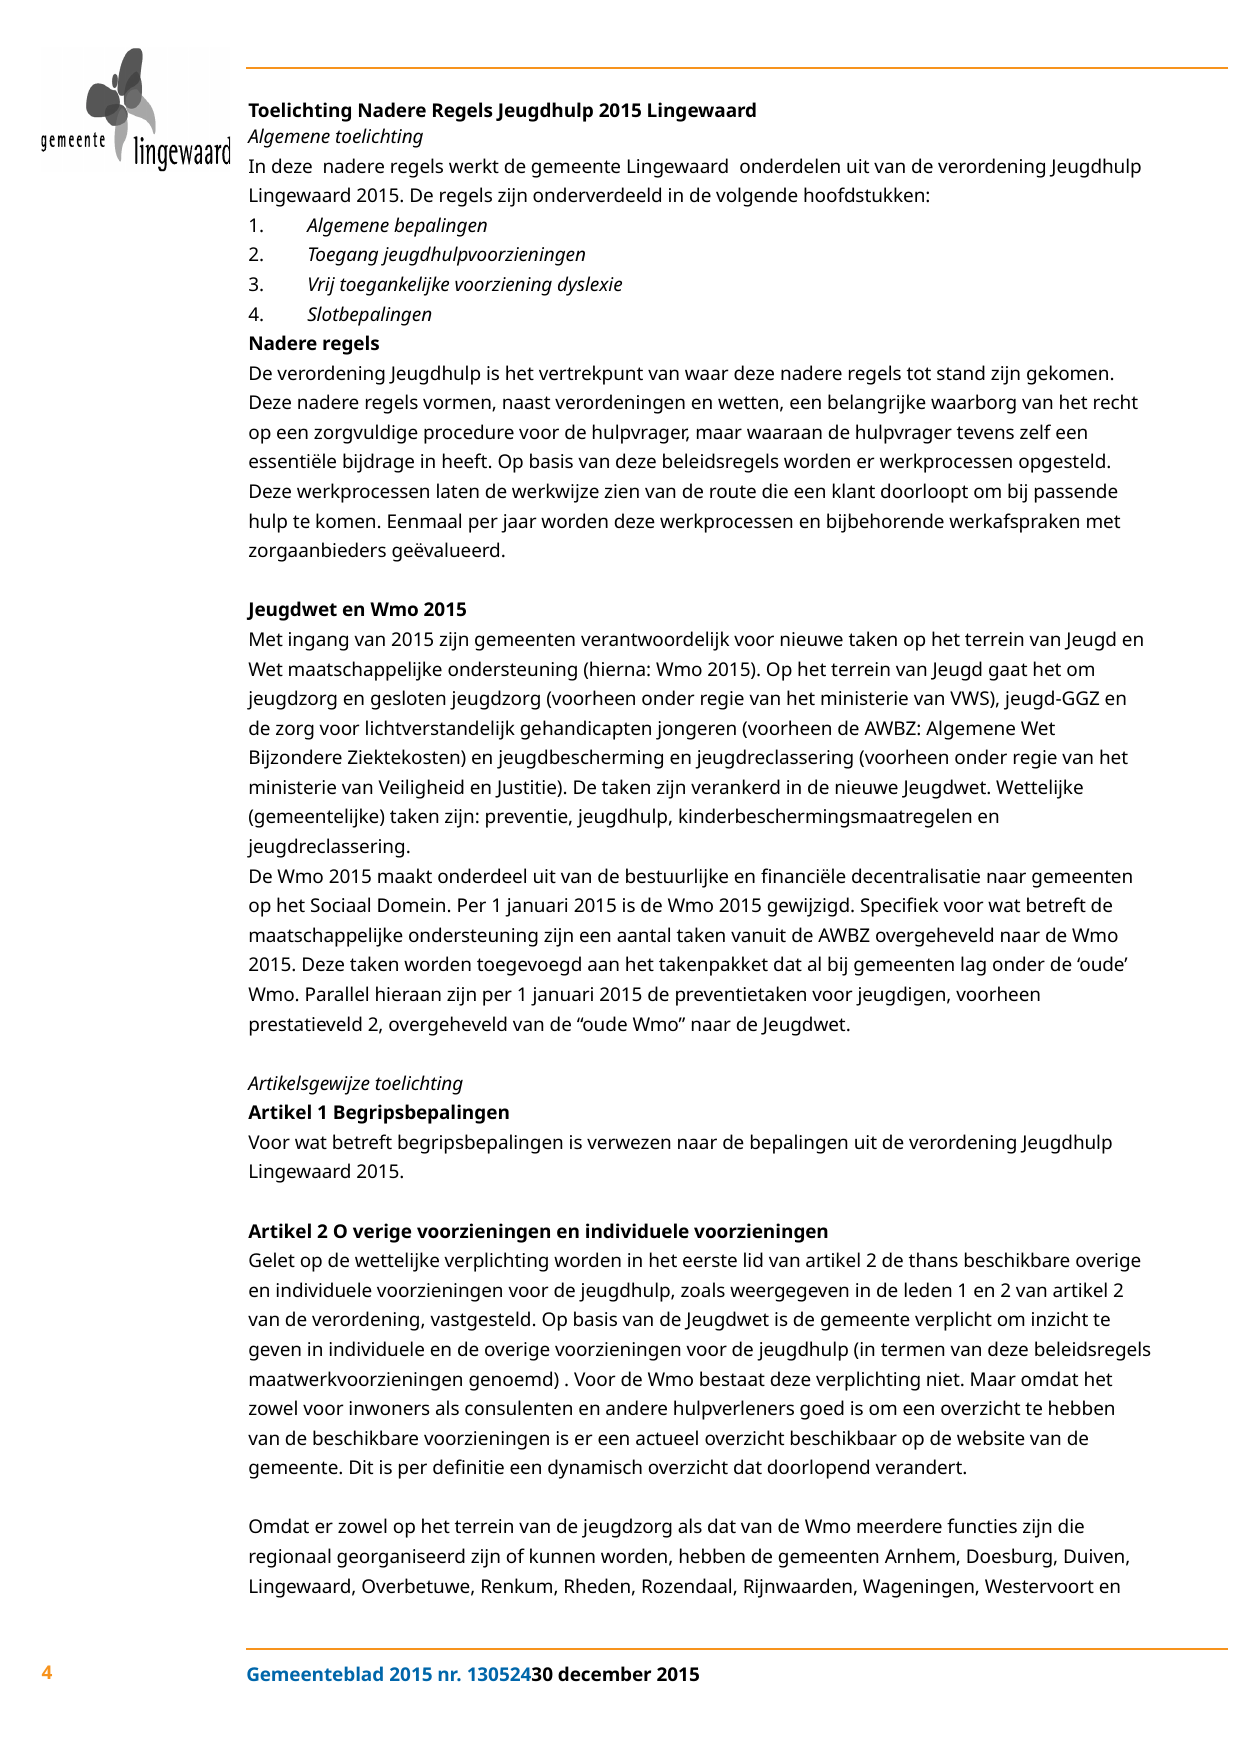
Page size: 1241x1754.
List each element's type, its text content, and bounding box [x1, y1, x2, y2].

text Met ingang van 2015 zijn gemeenten verantwoordelijk voor nieuwe taken op het terrein van Jeugd en Wet maatschappelijke ondersteuning (hierna: Wmo 2015). Op het terrein van Jeugd gaat het om jeugdzorg en gesloten jeugdzorg (voorheen onder regie van het ministerie van VWS), jeugd-GGZ en de zorg voor lichtverstandelijk gehandicapten jongeren (voorheen de AWBZ: Algemene Wet Bijzondere Ziektekosten) en jeugdbescherming en jeugdreclassering (voorheen onder regie van het ministerie van Veiligheid en Justitie). De taken zijn verankerd in de nieuwe Jeugdwet. Wettelijke (gemeentelijke) taken zijn: preventie, jeugdhulp, kinderbeschermingsmaatregelen en jeugdreclassering. [248, 626, 1152, 859]
text De verordening Jeugdhulp is het vertrekpunt van waar deze nadere regels tot stand zijn gekomen. Deze nadere regels vormen, naast verordeningen en wetten, een belangrijke waarborg van het recht op een zorgvuldige procedure voor de hulpvrager, maar waaraan de hulpvrager tevens zelf een essentiële bijdrage in heeft. Op basis van deze beleidsregels worden er werkprocessen opgesteld. Deze werkprocessen laten de werkwijze zien van de route die een klant doorloopt om bij passende hulp te komen. Eenmaal per jaar worden deze werkprocessen en bijbehorende werkafspraken met zorgaanbieders geëvalueerd. [248, 360, 1152, 563]
text In deze nadere regels werkt de gemeente Lingewaard onderdelen uit van de verordening Jeugdhulp Lingewaard 2015. De regels zijn onderverdeeld in de volgende hoofdstukken: [248, 153, 1152, 208]
list Vrij toegankelijke voorziening dyslexie [248, 271, 1152, 297]
text Toelichting Nadere Regels Jeugdhulp 2015 Lingewaard [248, 95, 1152, 123]
text Nadere regels [248, 330, 1152, 356]
list Slotbepalingen [248, 301, 1152, 327]
text Gelet op de wettelijke verplichting worden in het eerste lid van artikel 2 de thans beschikbare overige en individuele voorzieningen voor de jeugdhulp, zoals weergegeven in de leden 1 en 2 van artikel 2 van de verordening, vastgesteld. Op basis van de Jeugdwet is de gemeente verplicht om inzicht te geven in individuele en de overige voorzieningen voor de jeugdhulp (in termen van deze beleidsregels maatwerkvoorzieningen genoemd) . Voor de Wmo bestaat deze verplichting niet. Maar omdat het zowel voor inwoners als consulenten en andere hulpverleners goed is om een overzicht te hebben van de beschikbare voorzieningen is er een actueel overzicht beschikbaar op de website van de gemeente. Dit is per definitie een dynamisch overzicht dat doorlopend verandert. [248, 1247, 1152, 1480]
text De Wmo 2015 maakt onderdeel uit van de bestuurlijke en financiële decentralisatie naar gemeenten op het Sociaal Domein. Per 1 januari 2015 is de Wmo 2015 gewijzigd. Specifiek voor wat betreft de maatschappelijke ondersteuning zijn een aantal taken vanuit de AWBZ overgeheveld naar de Wmo 2015. Deze taken worden toegevoegd aan het takenpakket dat al bij gemeenten lag onder de ‘oude’ Wmo. Parallel hieraan zijn per 1 januari 2015 de preventietaken voor jeugdigen, voorheen prestatieveld 2, overgeheveld van de “oude Wmo” naar de Jeugdwet. [248, 863, 1152, 1037]
text Artikel 2 O verige voorzieningen en individuele voorzieningen [248, 1218, 1152, 1244]
text Voor wat betreft begripsbepalingen is verwezen naar de bepalingen uit de verordening Jeugdhulp Lingewaard 2015. [248, 1129, 1152, 1184]
text Omdat er zowel op het terrein van de jeugdzorg als dat van de Wmo meerdere functies zijn die regionaal georganiseerd zijn of kunnen worden, hebben de gemeenten Arnhem, Doesburg, Duiven, Lingewaard, Overbetuwe, Renkum, Rheden, Rozendaal, Rijnwaarden, Wageningen, Westervoort en [248, 1514, 1152, 1599]
picture [41, 47, 231, 172]
text Algemene toelichting [248, 123, 1152, 149]
list Algemene bepalingen [248, 212, 1152, 238]
text Artikelsgewijze toelichting [248, 1070, 1152, 1096]
list Toegang jeugdhulpvoorzieningen [248, 242, 1152, 267]
text Artikel 1 Begripsbepalingen [248, 1099, 1152, 1125]
text Jeugdwet en Wmo 2015 [248, 597, 1152, 622]
